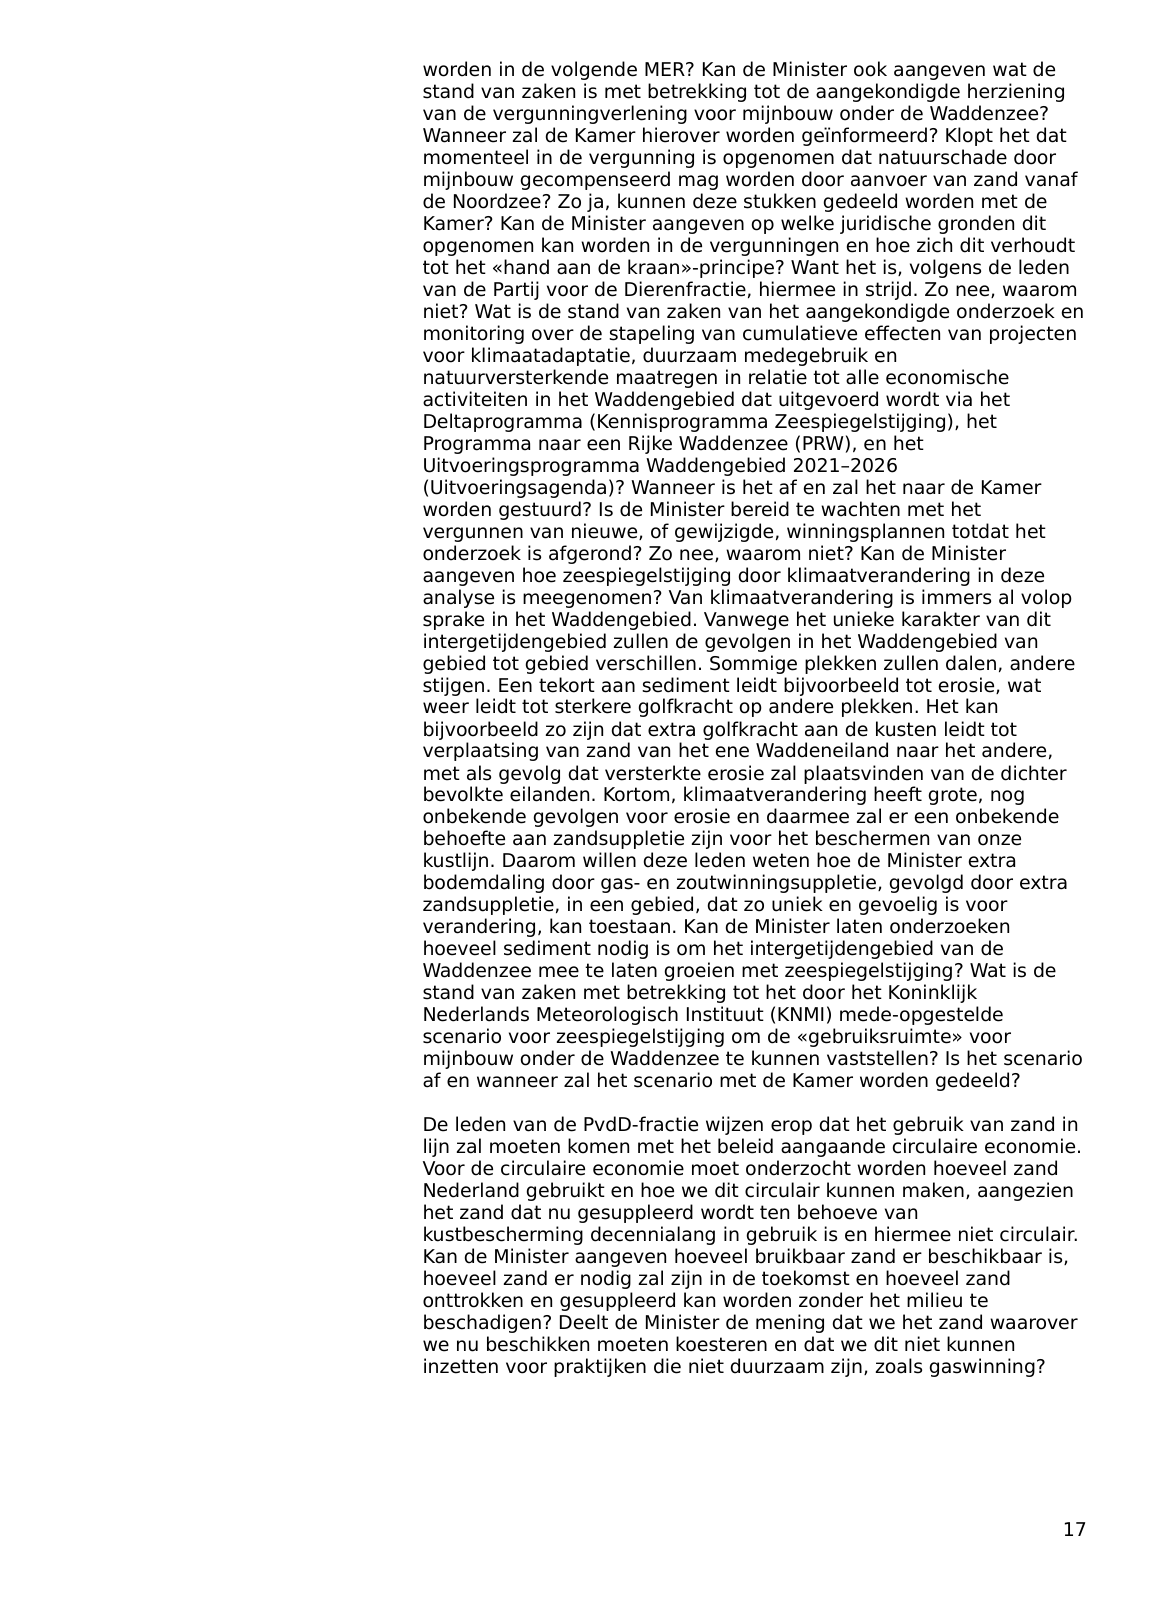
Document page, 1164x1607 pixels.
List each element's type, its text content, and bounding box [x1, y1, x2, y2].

text De leden van de PvdD-fractie wijzen erop dat het gebruik van zand in lijn zal moeten komen met het beleid aangaande circulaire economie. Voor de circulaire economie moet onderzocht worden hoeveel zand Nederland gebruikt en hoe we dit circulair kunnen maken, aangezien het zand dat nu gesuppleerd wordt ten behoeve van kustbescherming decennialang in gebruik is en hiermee niet circulair. Kan de Minister aangeven hoeveel bruikbaar zand er beschikbaar is, hoeveel zand er nodig zal zijn in de toekomst en hoeveel zand onttrokken en gesuppleerd kan worden zonder het milieu te beschadigen? Deelt de Minister de mening dat we het zand waarover we nu beschikken moeten koesteren en dat we dit niet kunnen inzetten voor praktijken die niet duurzaam zijn, zoals gaswinning? [422, 1114, 1087, 1378]
text worden in de volgende MER? Kan de Minister ook aangeven wat de stand van zaken is met betrekking tot de aangekondigde herziening van de vergunningverlening voor mijnbouw onder de Waddenzee? Wanneer zal de Kamer hierover worden geïnformeerd? Klopt het dat momenteel in de vergunning is opgenomen dat natuurschade door mijnbouw gecompenseerd mag worden door aanvoer van zand vanaf de Noordzee? Zo ja, kunnen deze stukken gedeeld worden met de Kamer? Kan de Minister aangeven op welke juridische gronden dit opgenomen kan worden in de vergunningen en hoe zich dit verhoudt tot het «hand aan de kraan»-principe? Want het is, volgens de leden van de Partij voor de Dierenfractie, hiermee in strijd. Zo nee, waarom niet? Wat is de stand van zaken van het aangekondigde onderzoek en monitoring over de stapeling van cumulatieve effecten van projecten voor klimaatadaptatie, duurzaam medegebruik en natuurversterkende maatregen in relatie tot alle economische activiteiten in het Waddengebied dat uitgevoerd wordt via het Deltaprogramma (Kennisprogramma Zeespiegelstijging), het Programma naar een Rijke Waddenzee (PRW), en het Uitvoeringsprogramma Waddengebied 2021–2026 (Uitvoeringsagenda)? Wanneer is het af en zal het naar de Kamer worden gestuurd? Is de Minister bereid te wachten met het vergunnen van nieuwe, of gewijzigde, winningsplannen totdat het onderzoek is afgerond? Zo nee, waarom niet? Kan de Minister aangeven hoe zeespiegelstijging door klimaatverandering in deze analyse is meegenomen? Van klimaatverandering is immers al volop sprake in het Waddengebied. Vanwege het unieke karakter van dit intergetijdengebied zullen de gevolgen in het Waddengebied van gebied tot gebied verschillen. Sommige plekken zullen dalen, andere stijgen. Een tekort aan sediment leidt bijvoorbeeld tot erosie, wat weer leidt tot sterkere golfkracht op andere plekken. Het kan bijvoorbeeld zo zijn dat extra golfkracht aan de kusten leidt tot verplaatsing van zand van het ene Waddeneiland naar het andere, met als gevolg dat versterkte erosie zal plaatsvinden van de dichter bevolkte eilanden. Kortom, klimaatverandering heeft grote, nog onbekende gevolgen voor erosie en daarmee zal er een onbekende behoefte aan zandsuppletie zijn voor het beschermen van onze kustlijn. Daarom willen deze leden weten hoe de Minister extra bodemdaling door gas- en zoutwinningsuppletie, gevolgd door extra zandsuppletie, in een gebied, dat zo uniek en gevoelig is voor verandering, kan toestaan. Kan de Minister laten onderzoeken hoeveel sediment nodig is om het intergetijdengebied van de Waddenzee mee te laten groeien met zeespiegelstijging? Wat is de stand van zaken met betrekking tot het door het Koninklijk Nederlands Meteorologisch Instituut (KNMI) mede-opgestelde scenario voor zeespiegelstijging om de «gebruiksruimte» voor mijnbouw onder de Waddenzee te kunnen vaststellen? Is het scenario af en wanneer zal het scenario met de Kamer worden gedeeld? [422, 59, 1087, 1092]
